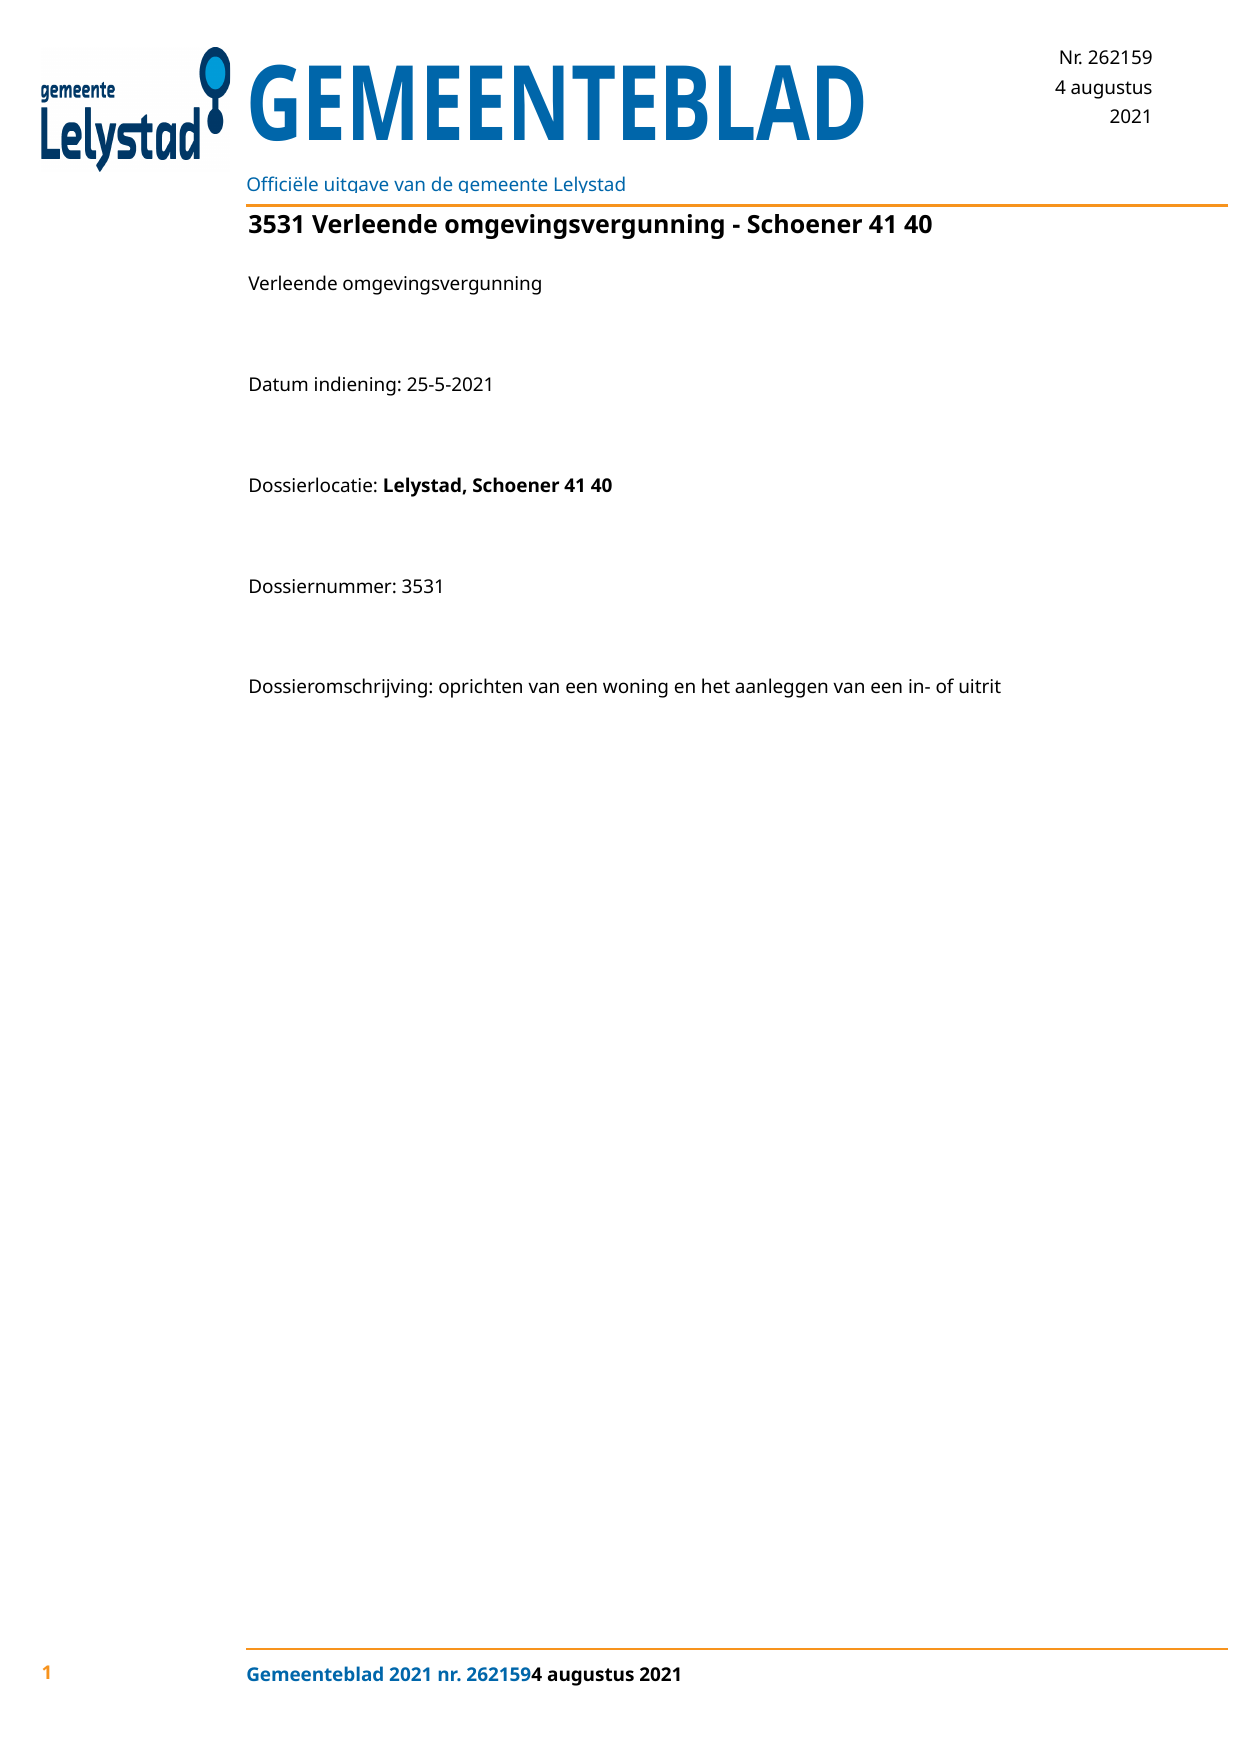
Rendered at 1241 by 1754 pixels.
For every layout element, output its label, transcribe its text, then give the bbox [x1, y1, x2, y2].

text Datum indiening: 25-5-2021 [248, 371, 1152, 397]
text Dossieromschrijving: oprichten van een woning en het aanleggen van een in- of uitrit [248, 674, 1152, 699]
text Verleende omgevingsvergunning [248, 270, 1152, 296]
text Dossiernummer: 3531 [248, 573, 1152, 598]
picture [41, 47, 231, 172]
text Dossierlocatie: Lelystad, Schoener 41 40 [248, 472, 1152, 498]
text 3531 Verleende omgevingsvergunning - Schoener 41 40 [248, 207, 1152, 241]
